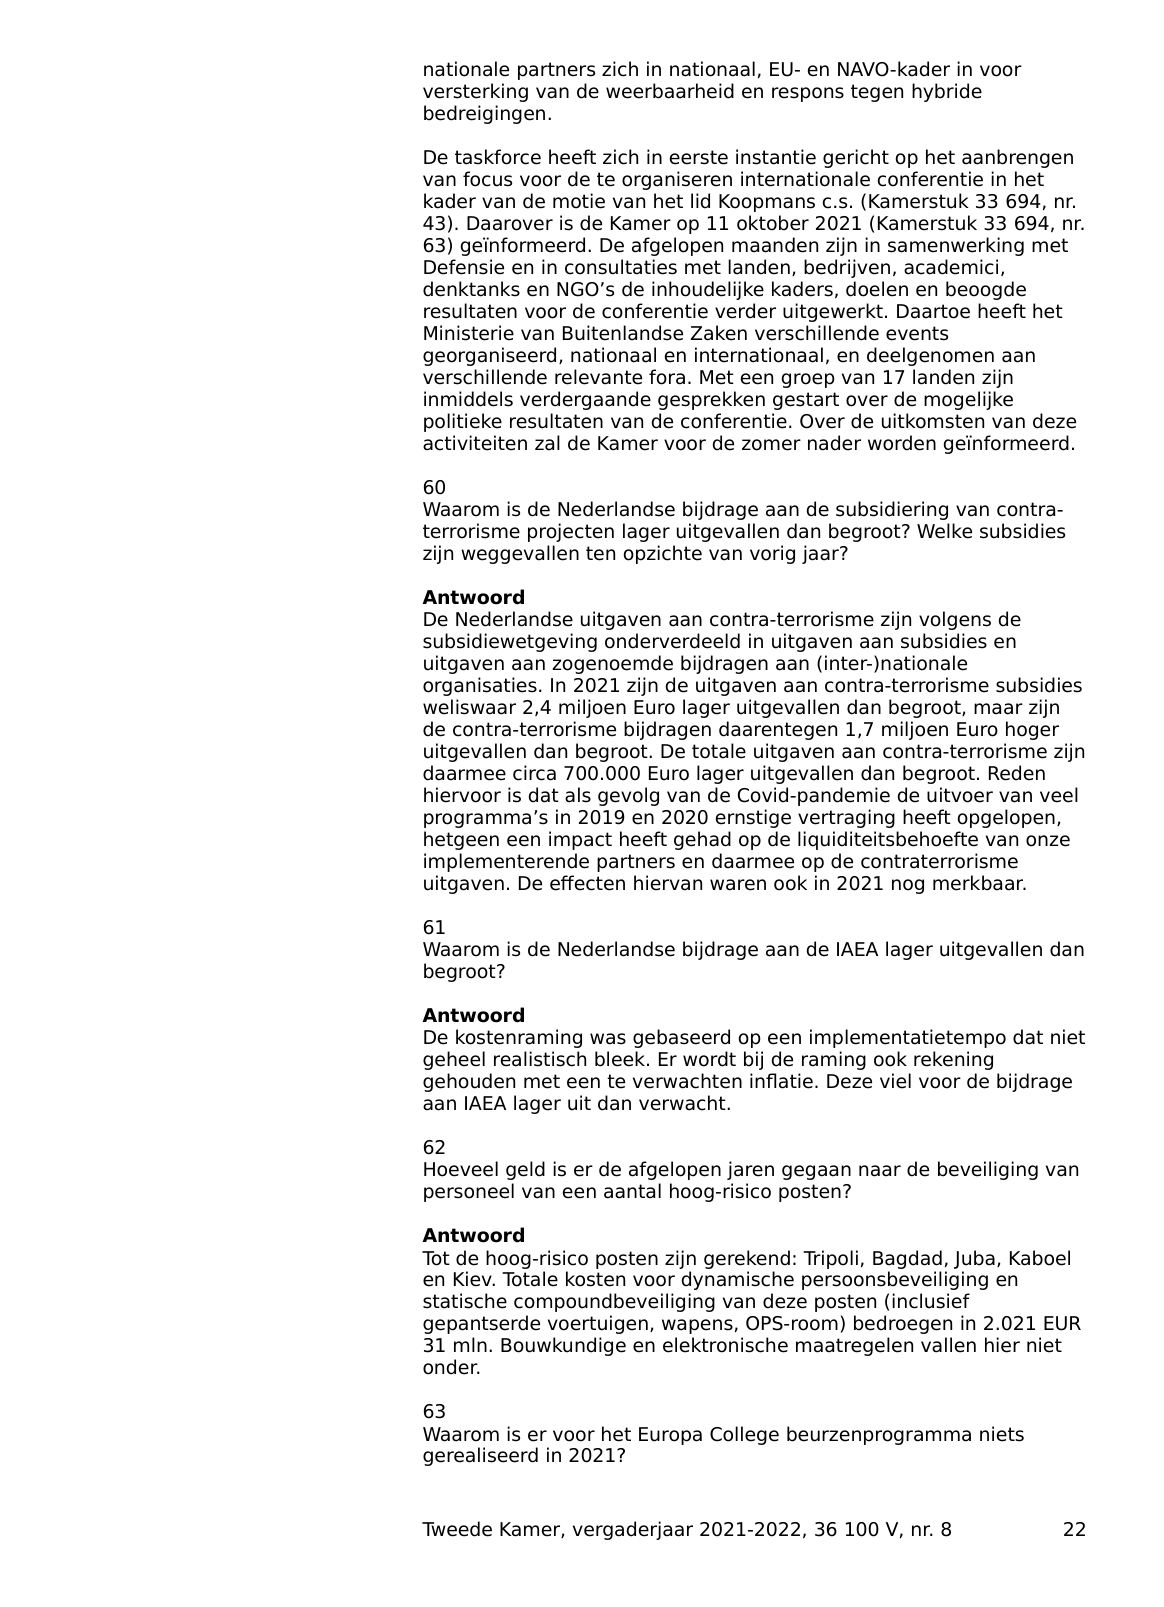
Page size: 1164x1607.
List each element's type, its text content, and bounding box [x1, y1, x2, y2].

text Waarom is de Nederlandse bijdrage aan de subsidiering van contra-terrorisme projecten lager uitgevallen dan begroot? Welke subsidies zijn weggevallen ten opzichte van vorig jaar? [422, 499, 1087, 565]
text Tot de hoog-risico posten zijn gerekend: Tripoli, Bagdad, Juba, Kaboel en Kiev. Totale kosten voor dynamische persoonsbeveiliging en statische compoundbeveiliging van deze posten (inclusief gepantserde voertuigen, wapens, OPS-room) bedroegen in 2.021 EUR 31 mln. Bouwkundige en elektronische maatregelen vallen hier niet onder. [422, 1247, 1087, 1379]
text Waarom is de Nederlandse bijdrage aan de IAEA lager uitgevallen dan begroot? [422, 939, 1087, 983]
text 63 [422, 1401, 1087, 1423]
text Antwoord [422, 1005, 1087, 1027]
text De kostenraming was gebaseerd op een implementatietempo dat niet geheel realistisch bleek. Er wordt bij de raming ook rekening gehouden met een te verwachten inflatie. Deze viel voor de bijdrage aan IAEA lager uit dan verwacht. [422, 1027, 1087, 1115]
text De taskforce heeft zich in eerste instantie gericht op het aanbrengen van focus voor de te organiseren internationale conferentie in het kader van de motie van het lid Koopmans c.s. (Kamerstuk 33 694, nr. 43). Daarover is de Kamer op 11 oktober 2021 (Kamerstuk 33 694, nr. 63) geïnformeerd. De afgelopen maanden zijn in samenwerking met Defensie en in consultaties met landen, bedrijven, academici, denktanks en NGO’s de inhoudelijke kaders, doelen en beoogde resultaten voor de conferentie verder uitgewerkt. Daartoe heeft het Ministerie van Buitenlandse Zaken verschillende events georganiseerd, nationaal en internationaal, en deelgenomen aan verschillende relevante fora. Met een groep van 17 landen zijn inmiddels verdergaande gesprekken gestart over de mogelijke politieke resultaten van de conferentie. Over de uitkomsten van deze activiteiten zal de Kamer voor de zomer nader worden geïnformeerd. [422, 147, 1087, 455]
text nationale partners zich in nationaal, EU- en NAVO-kader in voor versterking van de weerbaarheid en respons tegen hybride bedreigingen. [422, 59, 1087, 125]
text 61 [422, 917, 1087, 939]
text 60 [422, 477, 1087, 499]
text Waarom is er voor het Europa College beurzenprogramma niets gerealiseerd in 2021? [422, 1423, 1087, 1467]
text Antwoord [422, 1225, 1087, 1247]
text Antwoord [422, 587, 1087, 609]
text De Nederlandse uitgaven aan contra-terrorisme zijn volgens de subsidiewetgeving onderverdeeld in uitgaven aan subsidies en uitgaven aan zogenoemde bijdragen aan (inter-)nationale organisaties. In 2021 zijn de uitgaven aan contra-terrorisme subsidies weliswaar 2,4 miljoen Euro lager uitgevallen dan begroot, maar zijn de contra-terrorisme bijdragen daarentegen 1,7 miljoen Euro hoger uitgevallen dan begroot. De totale uitgaven aan contra-terrorisme zijn daarmee circa 700.000 Euro lager uitgevallen dan begroot. Reden hiervoor is dat als gevolg van de Covid-pandemie de uitvoer van veel programma’s in 2019 en 2020 ernstige vertraging heeft opgelopen, hetgeen een impact heeft gehad op de liquiditeitsbehoefte van onze implementerende partners en daarmee op de contraterrorisme uitgaven. De effecten hiervan waren ook in 2021 nog merkbaar. [422, 609, 1087, 895]
text Hoeveel geld is er de afgelopen jaren gegaan naar de beveiliging van personeel van een aantal hoog-risico posten? [422, 1159, 1087, 1203]
text 62 [422, 1137, 1087, 1159]
